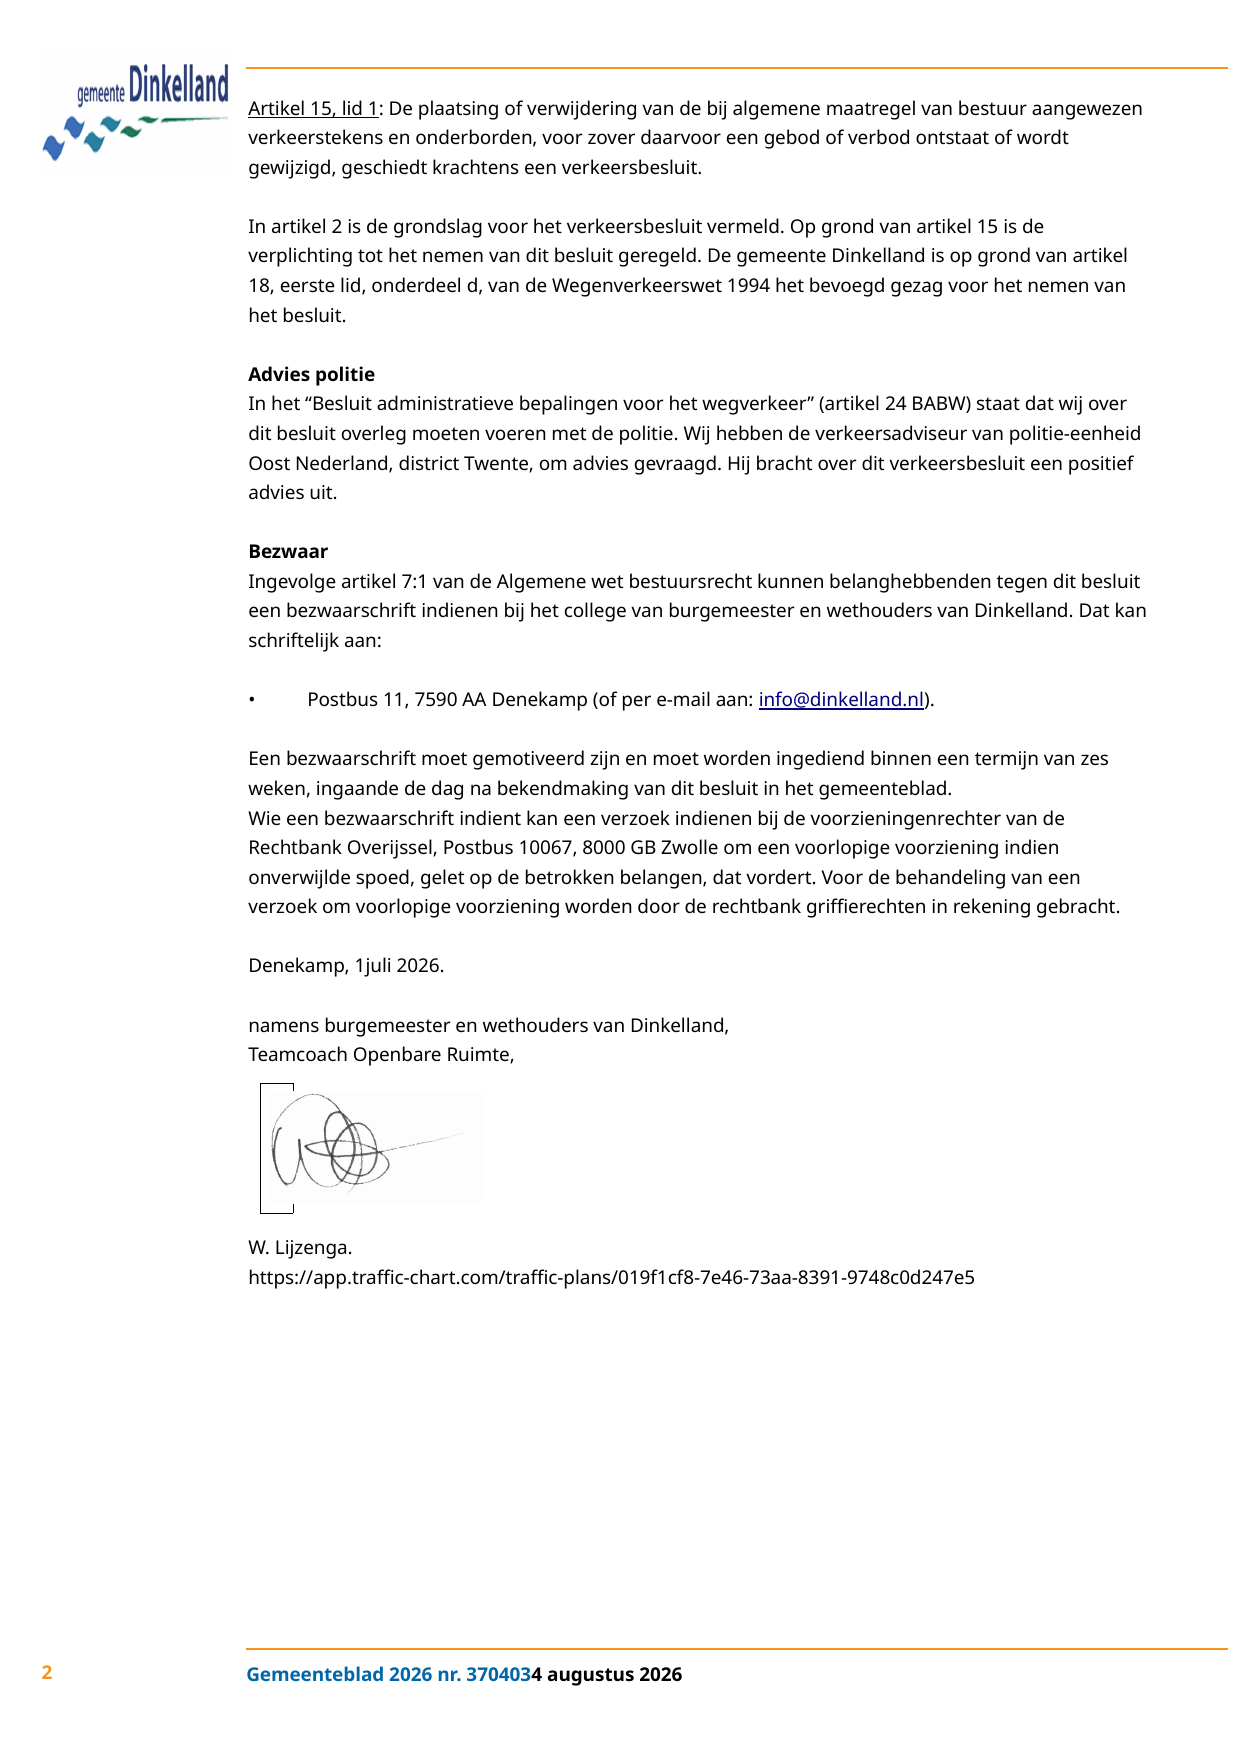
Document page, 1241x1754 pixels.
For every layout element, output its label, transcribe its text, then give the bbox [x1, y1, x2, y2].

text In artikel 2 is de grondslag voor het verkeersbesluit vermeld. Op grond van artikel 15 is de verplichting tot het nemen van dit besluit geregeld. De gemeente Dinkelland is op grond van artikel 18, eerste lid, onderdeel d, van de Wegenverkeerswet 1994 het bevoegd gezag voor het nemen van het besluit. [248, 213, 1152, 328]
text Denekamp, 1juli 2026. [248, 953, 1152, 978]
text Wie een bezwaarschrift indient kan een verzoek indienen bij de voorzieningenrechter van de Rechtbank Overijssel, Postbus 10067, 8000 GB Zwolle om een voorlopige voorziening indien onverwijlde spoed, gelet op de betrokken belangen, dat vordert. Voor de behandeling van een verzoek om voorlopige voorziening worden door de rechtbank griffierechten in rekening gebracht. [248, 805, 1152, 919]
picture [268, 1091, 483, 1204]
list Postbus 11, 7590 AA Denekamp (of per e-mail aan: info@dinkelland.nl). [248, 686, 1152, 712]
text https://app.traffic-chart.com/traffic-plans/019f1cf8-7e46-73aa-8391-9748c0d247e5 [248, 1264, 1152, 1290]
text Ingevolge artikel 7:1 van de Algemene wet bestuursrecht kunnen belanghebbenden tegen dit besluit een bezwaarschrift indienen bij het college van burgemeester en wethouders van Dinkelland. Dat kan schriftelijk aan: [248, 568, 1152, 653]
text Artikel 15, lid 1: De plaatsing of verwijdering van de bij algemene maatregel van bestuur aangewezen verkeerstekens en onderborden, voor zover daarvoor een gebod of verbod ontstaat of wordt gewijzigd, geschiedt krachtens een verkeersbesluit. [248, 95, 1152, 180]
text In het “Besluit administratieve bepalingen voor het wegverkeer” (artikel 24 BABW) staat dat wij over dit besluit overleg moeten voeren met de politie. Wij hebben de verkeersadviseur van politie-eenheid Oost Nederland, district Twente, om advies gevraagd. Hij bracht over dit verkeersbesluit een positief advies uit. [248, 391, 1152, 505]
text Teamcoach Openbare Ruimte, [248, 1041, 1152, 1067]
text Advies politie [248, 361, 1152, 387]
picture [41, 47, 231, 172]
text namens burgemeester en wethouders van Dinkelland, [248, 1012, 1152, 1038]
text Een bezwaarschrift moet gemotiveerd zijn en moet worden ingediend binnen een termijn van zes weken, ingaande de dag na bekendmaking van dit besluit in het gemeenteblad. [248, 746, 1152, 801]
text Bezwaar [248, 538, 1152, 564]
text W. Lijzenga. [248, 1234, 1152, 1260]
